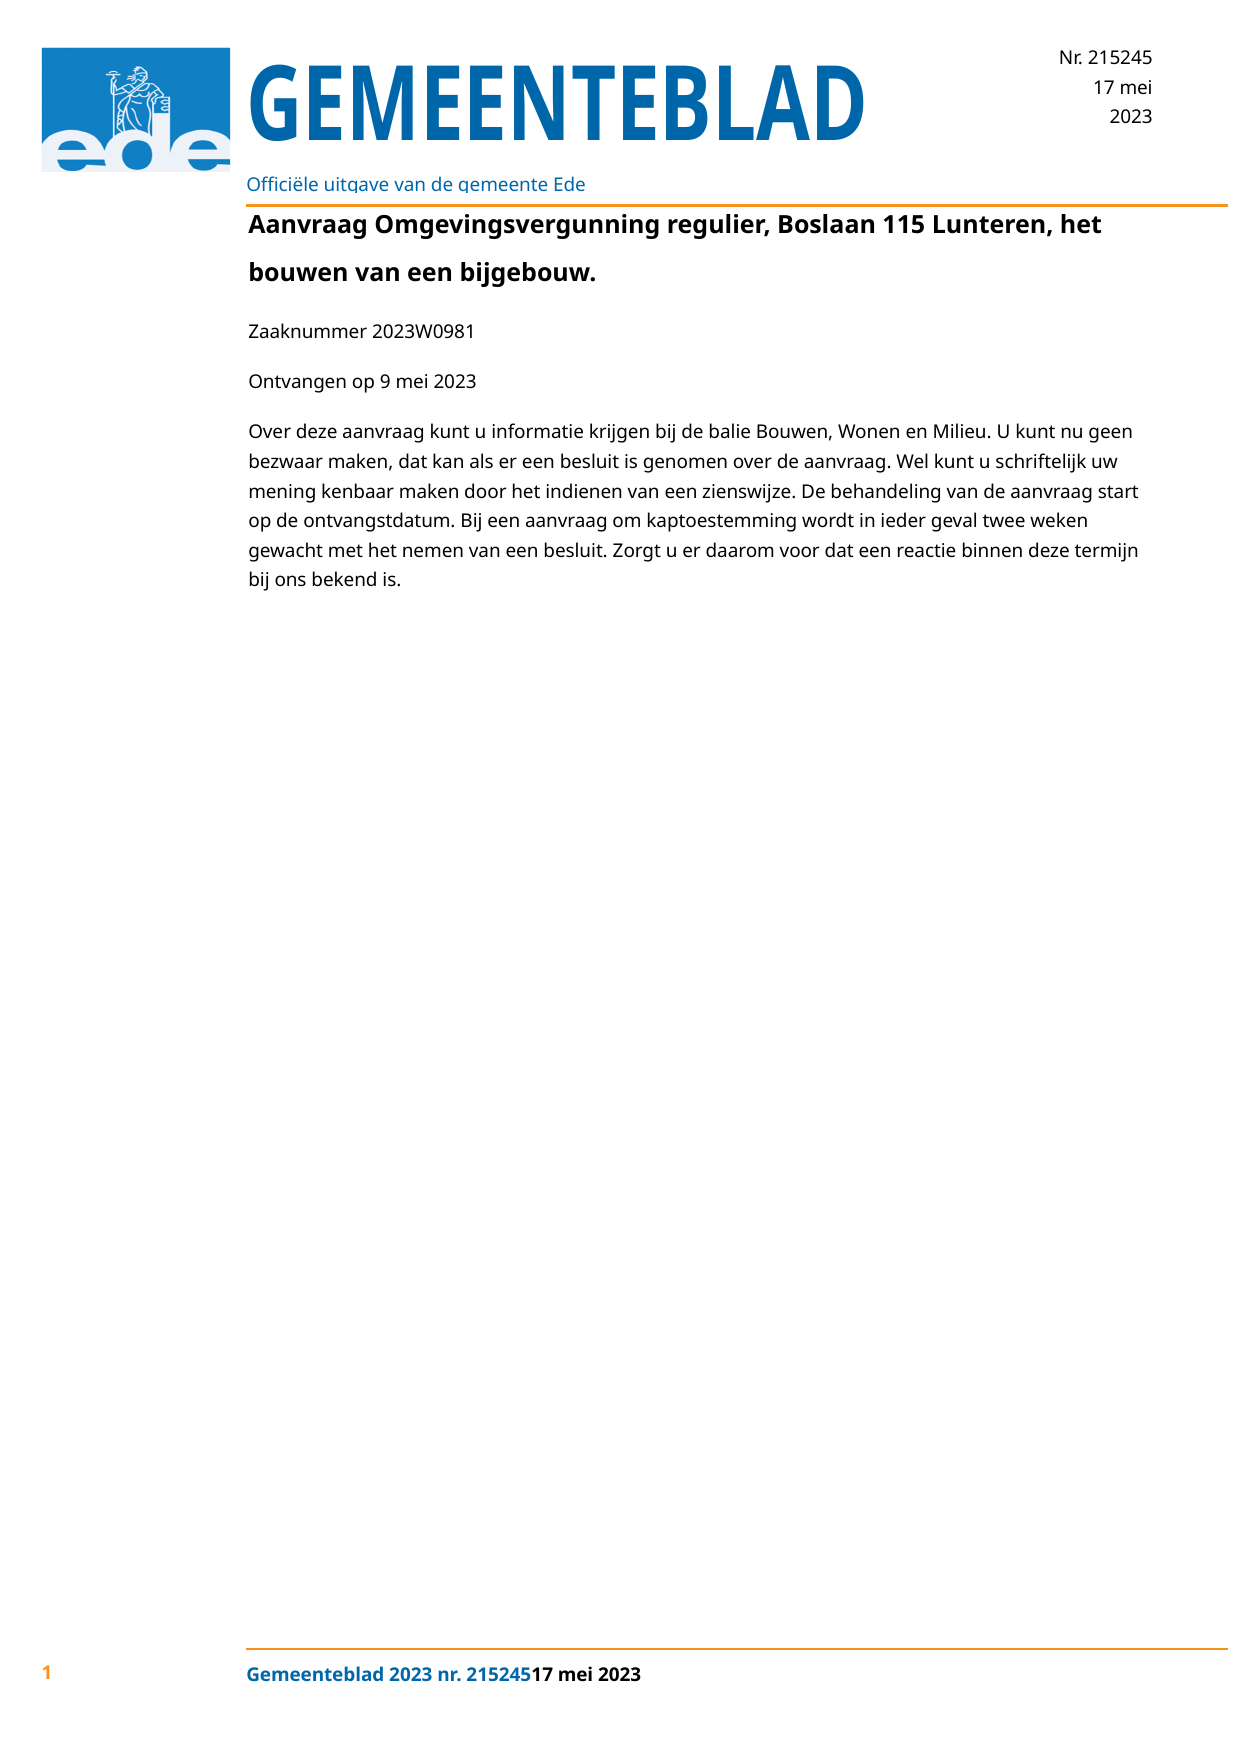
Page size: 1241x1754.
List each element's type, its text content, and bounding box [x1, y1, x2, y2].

picture [41, 47, 231, 172]
text Over deze aanvraag kunt u informatie krijgen bij de balie Bouwen, Wonen en Milieu. U kunt nu geen bezwaar maken, dat kan als er een besluit is genomen over de aanvraag. Wel kunt u schriftelijk uw mening kenbaar maken door het indienen van een zienswijze. De behandeling van de aanvraag start op de ontvangstdatum. Bij een aanvraag om kaptoestemming wordt in ieder geval twee weken gewacht met het nemen van een besluit. Zorgt u er daarom voor dat een reactie binnen deze termijn bij ons bekend is. [248, 419, 1152, 592]
text Zaaknummer 2023W0981 [248, 318, 1152, 344]
text Aanvraag Omgevingsvergunning regulier, Boslaan 115 Lunteren, het bouwen van een bijgebouw. [248, 207, 1152, 288]
text Ontvangen op 9 mei 2023 [248, 368, 1152, 394]
